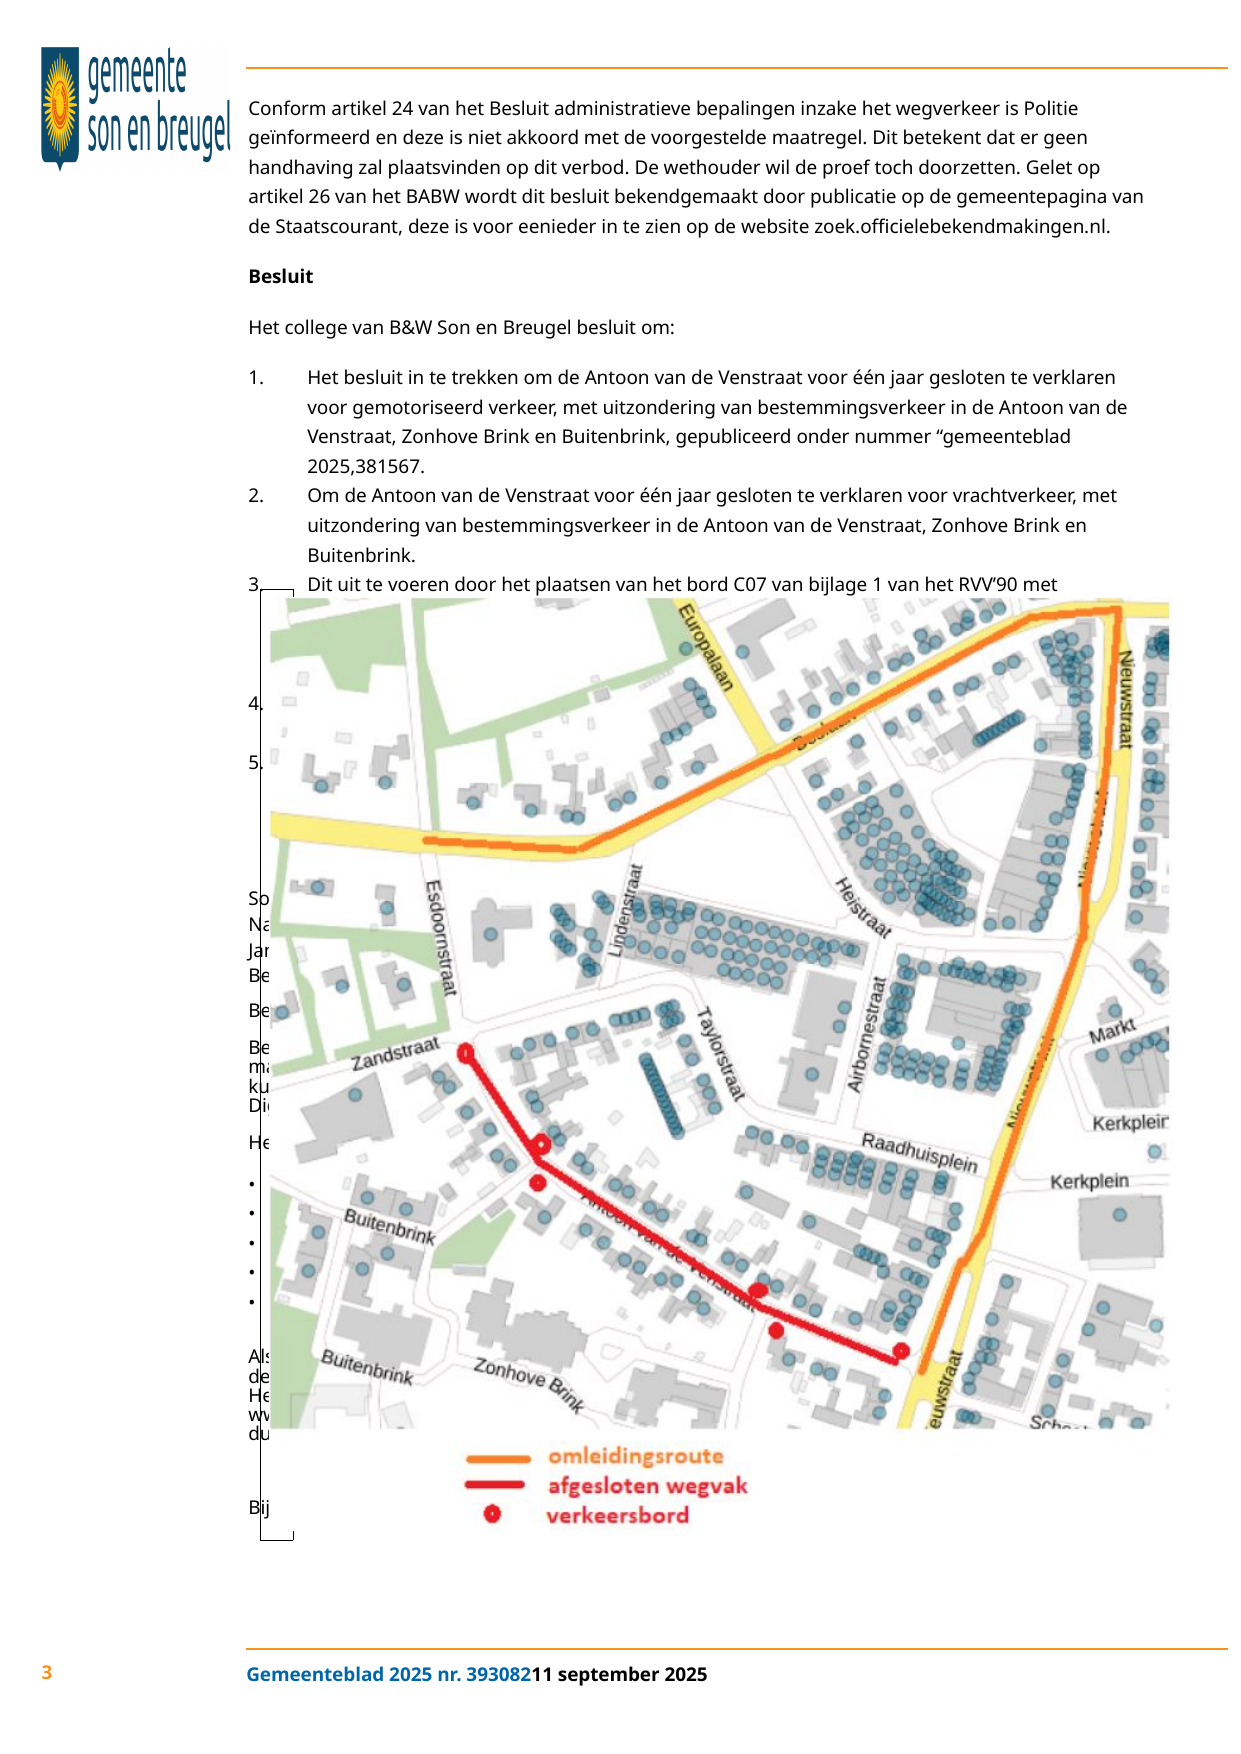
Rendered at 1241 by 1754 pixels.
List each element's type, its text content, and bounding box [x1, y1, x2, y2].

text Besluit [248, 263, 1152, 289]
text Het college van B&W Son en Breugel besluit om: [248, 314, 1152, 340]
list Het besluit in te trekken om de Antoon van de Venstraat voor één jaar gesloten te verklaren voor gemotoriseerd verkeer, met uitzondering van bestemmingsverkeer in de Antoon van de Venstraat, Zonhove Brink en Buitenbrink, gepubliceerd onder nummer “gemeenteblad 2025,381567. [248, 364, 1152, 479]
list Dit uit te voeren door het plaatsen van het bord C07 van bijlage 1 van het RVV’90 met onderbord uitgezonderd bestemmingsverkeer Antoon van de Venstraat, Zonhove Brink en Buitenbrink, aan het begin en eind van de Antoon van de Venstraat en te herhalen bij de aansluitingen Zonhove Brink en Buitenbrink, zoals weergeven op bijlage 1 bij dit besluit. [248, 571, 1152, 686]
list Om de Antoon van de Venstraat voor één jaar gesloten te verklaren voor vrachtverkeer, met uitzondering van bestemmingsverkeer in de Antoon van de Venstraat, Zonhove Brink en Buitenbrink. [248, 483, 1152, 568]
picture [41, 47, 231, 172]
text Conform artikel 24 van het Besluit administratieve bepalingen inzake het wegverkeer is Politie geïnformeerd en deze is niet akkoord met de voorgestelde maatregel. Dit betekent dat er geen handhaving zal plaatsvinden op dit verbod. De wethouder wil de proef toch doorzetten. Gelet op artikel 26 van het BABW wordt dit besluit bekendgemaakt door publicatie op de gemeentepagina van de Staatscourant, deze is voor eenieder in te zien op de website zoek.officielebekendmakingen.nl. [248, 95, 1152, 239]
picture [268, 597, 1173, 1531]
